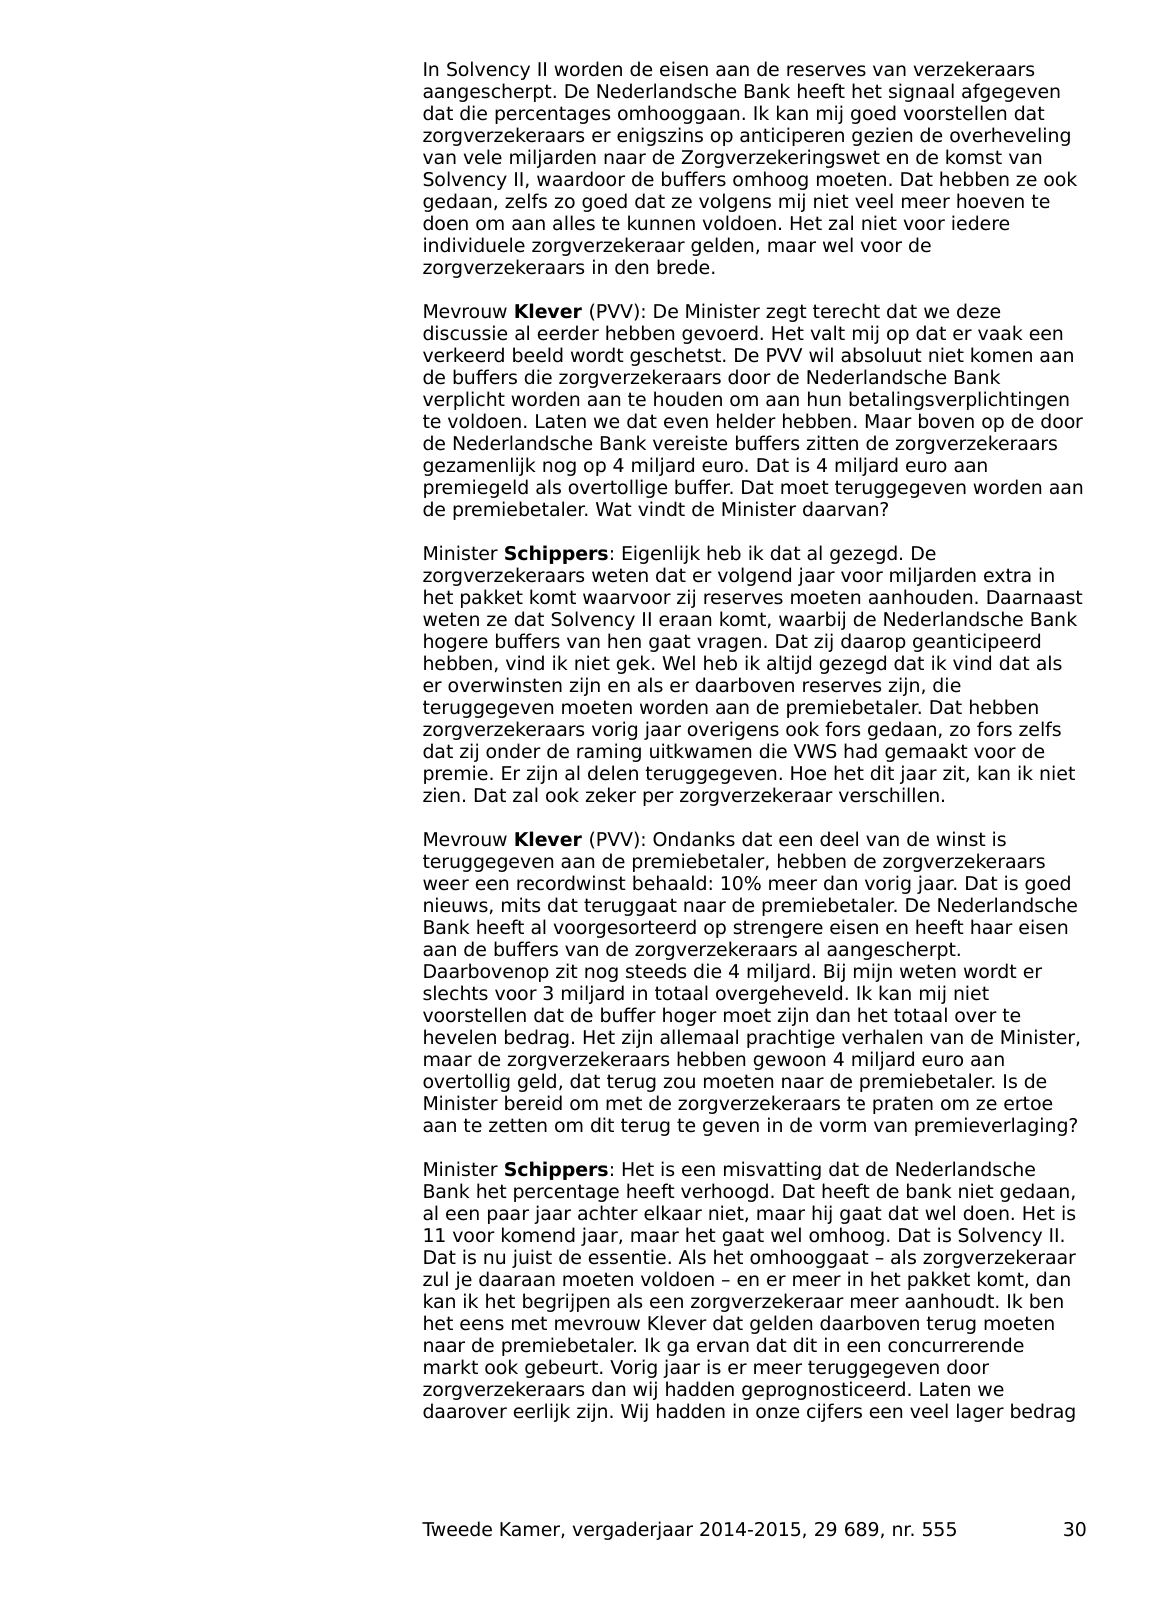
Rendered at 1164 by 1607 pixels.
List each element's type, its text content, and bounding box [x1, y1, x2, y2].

text Minister Schippers: Het is een misvatting dat de Nederlandsche Bank het percentage heeft verhoogd. Dat heeft de bank niet gedaan, al een paar jaar achter elkaar niet, maar hij gaat dat wel doen. Het is 11 voor komend jaar, maar het gaat wel omhoog. Dat is Solvency II. Dat is nu juist de essentie. Als het omhooggaat – als zorgverzekeraar zul je daaraan moeten voldoen – en er meer in het pakket komt, dan kan ik het begrijpen als een zorgverzekeraar meer aanhoudt. Ik ben het eens met mevrouw Klever dat gelden daarboven terug moeten naar de premiebetaler. Ik ga ervan dat dit in een concurrerende markt ook gebeurt. Vorig jaar is er meer teruggegeven door zorgverzekeraars dan wij hadden geprognosticeerd. Laten we daarover eerlijk zijn. Wij hadden in onze cijfers een veel lager bedrag [422, 1159, 1087, 1423]
text Minister Schippers: Eigenlijk heb ik dat al gezegd. De zorgverzekeraars weten dat er volgend jaar voor miljarden extra in het pakket komt waarvoor zij reserves moeten aanhouden. Daarnaast weten ze dat Solvency II eraan komt, waarbij de Nederlandsche Bank hogere buffers van hen gaat vragen. Dat zij daarop geanticipeerd hebben, vind ik niet gek. Wel heb ik altijd gezegd dat ik vind dat als er overwinsten zijn en als er daarboven reserves zijn, die teruggegeven moeten worden aan de premiebetaler. Dat hebben zorgverzekeraars vorig jaar overigens ook fors gedaan, zo fors zelfs dat zij onder de raming uitkwamen die VWS had gemaakt voor de premie. Er zijn al delen teruggegeven. Hoe het dit jaar zit, kan ik niet zien. Dat zal ook zeker per zorgverzekeraar verschillen. [422, 543, 1087, 807]
text Mevrouw Klever (PVV): De Minister zegt terecht dat we deze discussie al eerder hebben gevoerd. Het valt mij op dat er vaak een verkeerd beeld wordt geschetst. De PVV wil absoluut niet komen aan de buffers die zorgverzekeraars door de Nederlandsche Bank verplicht worden aan te houden om aan hun betalingsverplichtingen te voldoen. Laten we dat even helder hebben. Maar boven op de door de Nederlandsche Bank vereiste buffers zitten de zorgverzekeraars gezamenlijk nog op 4 miljard euro. Dat is 4 miljard euro aan premiegeld als overtollige buffer. Dat moet teruggegeven worden aan de premiebetaler. Wat vindt de Minister daarvan? [422, 301, 1087, 521]
text Mevrouw Klever (PVV): Ondanks dat een deel van de winst is teruggegeven aan de premiebetaler, hebben de zorgverzekeraars weer een recordwinst behaald: 10% meer dan vorig jaar. Dat is goed nieuws, mits dat teruggaat naar de premiebetaler. De Nederlandsche Bank heeft al voorgesorteerd op strengere eisen en heeft haar eisen aan de buffers van de zorgverzekeraars al aangescherpt. Daarbovenop zit nog steeds die 4 miljard. Bij mijn weten wordt er slechts voor 3 miljard in totaal overgeheveld. Ik kan mij niet voorstellen dat de buffer hoger moet zijn dan het totaal over te hevelen bedrag. Het zijn allemaal prachtige verhalen van de Minister, maar de zorgverzekeraars hebben gewoon 4 miljard euro aan overtollig geld, dat terug zou moeten naar de premiebetaler. Is de Minister bereid om met de zorgverzekeraars te praten om ze ertoe aan te zetten om dit terug te geven in de vorm van premieverlaging? [422, 829, 1087, 1137]
text In Solvency II worden de eisen aan de reserves van verzekeraars aangescherpt. De Nederlandsche Bank heeft het signaal afgegeven dat die percentages omhooggaan. Ik kan mij goed voorstellen dat zorgverzekeraars er enigszins op anticiperen gezien de overheveling van vele miljarden naar de Zorgverzekeringswet en de komst van Solvency II, waardoor de buffers omhoog moeten. Dat hebben ze ook gedaan, zelfs zo goed dat ze volgens mij niet veel meer hoeven te doen om aan alles te kunnen voldoen. Het zal niet voor iedere individuele zorgverzekeraar gelden, maar wel voor de zorgverzekeraars in den brede. [422, 59, 1087, 279]
